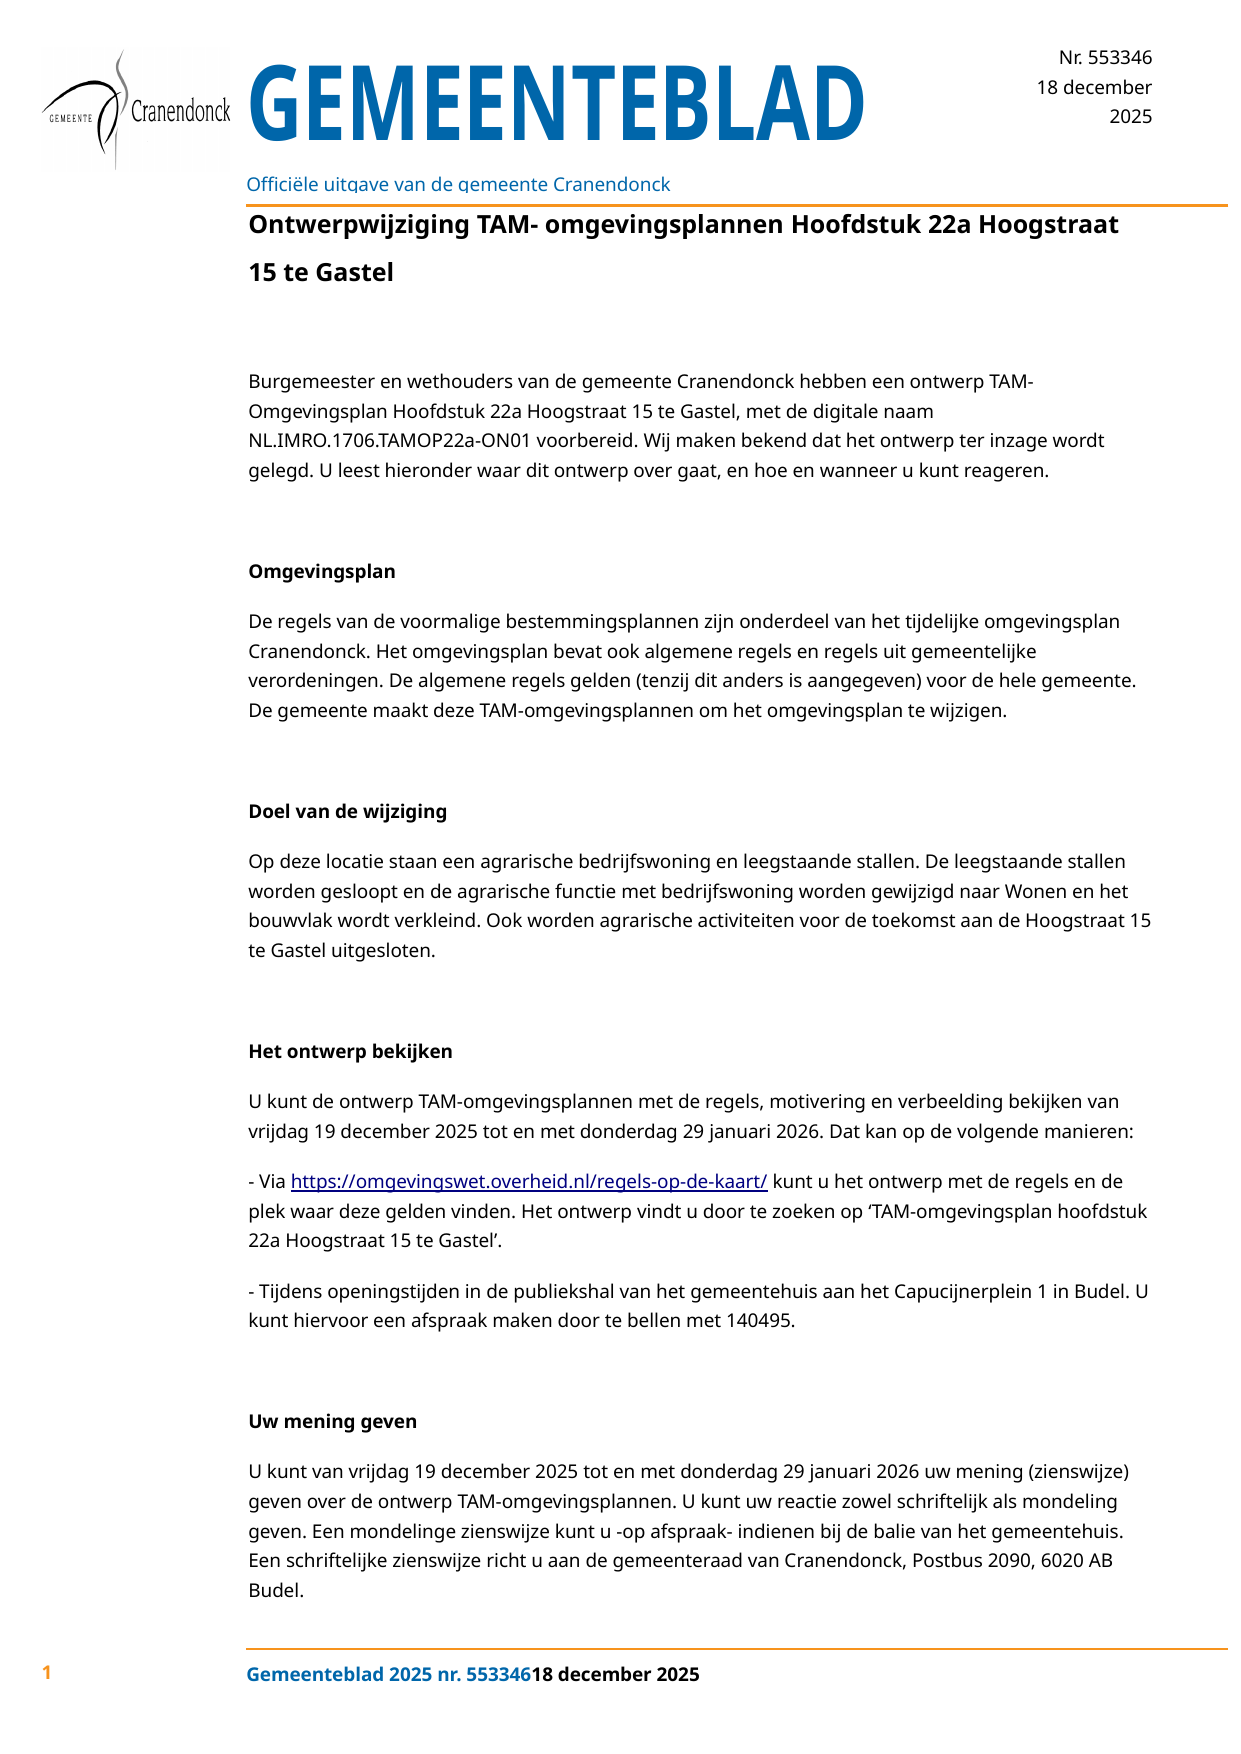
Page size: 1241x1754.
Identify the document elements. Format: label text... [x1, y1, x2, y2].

text Omgevingsplan [248, 558, 1152, 584]
picture [41, 47, 231, 172]
text Het ontwerp bekijken [248, 1038, 1152, 1064]
text - Tijdens openingstijden in de publiekshal van het gemeentehuis aan het Capucijnerplein 1 in Budel. U kunt hiervoor een afspraak maken door te bellen met 140495. [248, 1278, 1152, 1333]
text Uw mening geven [248, 1408, 1152, 1434]
text - Via https://omgevingswet.overheid.nl/regels-op-de-kaart/ kunt u het ontwerp met de regels en de plek waar deze gelden vinden. Het ontwerp vindt u door te zoeken op ‘TAM-omgevingsplan hoofdstuk 22a Hoogstraat 15 te Gastel’. [248, 1168, 1152, 1253]
text Doel van de wijziging [248, 798, 1152, 824]
text Ontwerpwijziging TAM- omgevingsplannen Hoofdstuk 22a Hoogstraat 15 te Gastel [248, 207, 1152, 288]
text Burgemeester en wethouders van de gemeente Cranendonck hebben een ontwerp TAM-Omgevingsplan Hoofdstuk 22a Hoogstraat 15 te Gastel, met de digitale naam NL.IMRO.1706.TAMOP22a-ON01 voorbereid. Wij maken bekend dat het ontwerp ter inzage wordt gelegd. U leest hieronder waar dit ontwerp over gaat, en hoe en wanneer u kunt reageren. [248, 368, 1152, 483]
text U kunt van vrijdag 19 december 2025 tot en met donderdag 29 januari 2026 uw mening (zienswijze) geven over de ontwerp TAM-omgevingsplannen. U kunt uw reactie zowel schriftelijk als mondeling geven. Een mondelinge zienswijze kunt u -op afspraak- indienen bij de balie van het gemeentehuis. Een schriftelijke zienswijze richt u aan de gemeenteraad van Cranendonck, Postbus 2090, 6020 AB Budel. [248, 1459, 1152, 1603]
text De regels van de voormalige bestemmingsplannen zijn onderdeel van het tijdelijke omgevingsplan Cranendonck. Het omgevingsplan bevat ook algemene regels en regels uit gemeentelijke verordeningen. De algemene regels gelden (tenzij dit anders is aangegeven) voor de hele gemeente. De gemeente maakt deze TAM-omgevingsplannen om het omgevingsplan te wijzigen. [248, 608, 1152, 723]
text Op deze locatie staan een agrarische bedrijfswoning en leegstaande stallen. De leegstaande stallen worden gesloopt en de agrarische functie met bedrijfswoning worden gewijzigd naar Wonen en het bouwvlak wordt verkleind. Ook worden agrarische activiteiten voor de toekomst aan de Hoogstraat 15 te Gastel uitgesloten. [248, 848, 1152, 963]
text U kunt de ontwerp TAM-omgevingsplannen met de regels, motivering en verbeelding bekijken van vrijdag 19 december 2025 tot en met donderdag 29 januari 2026. Dat kan op de volgende manieren: [248, 1088, 1152, 1144]
